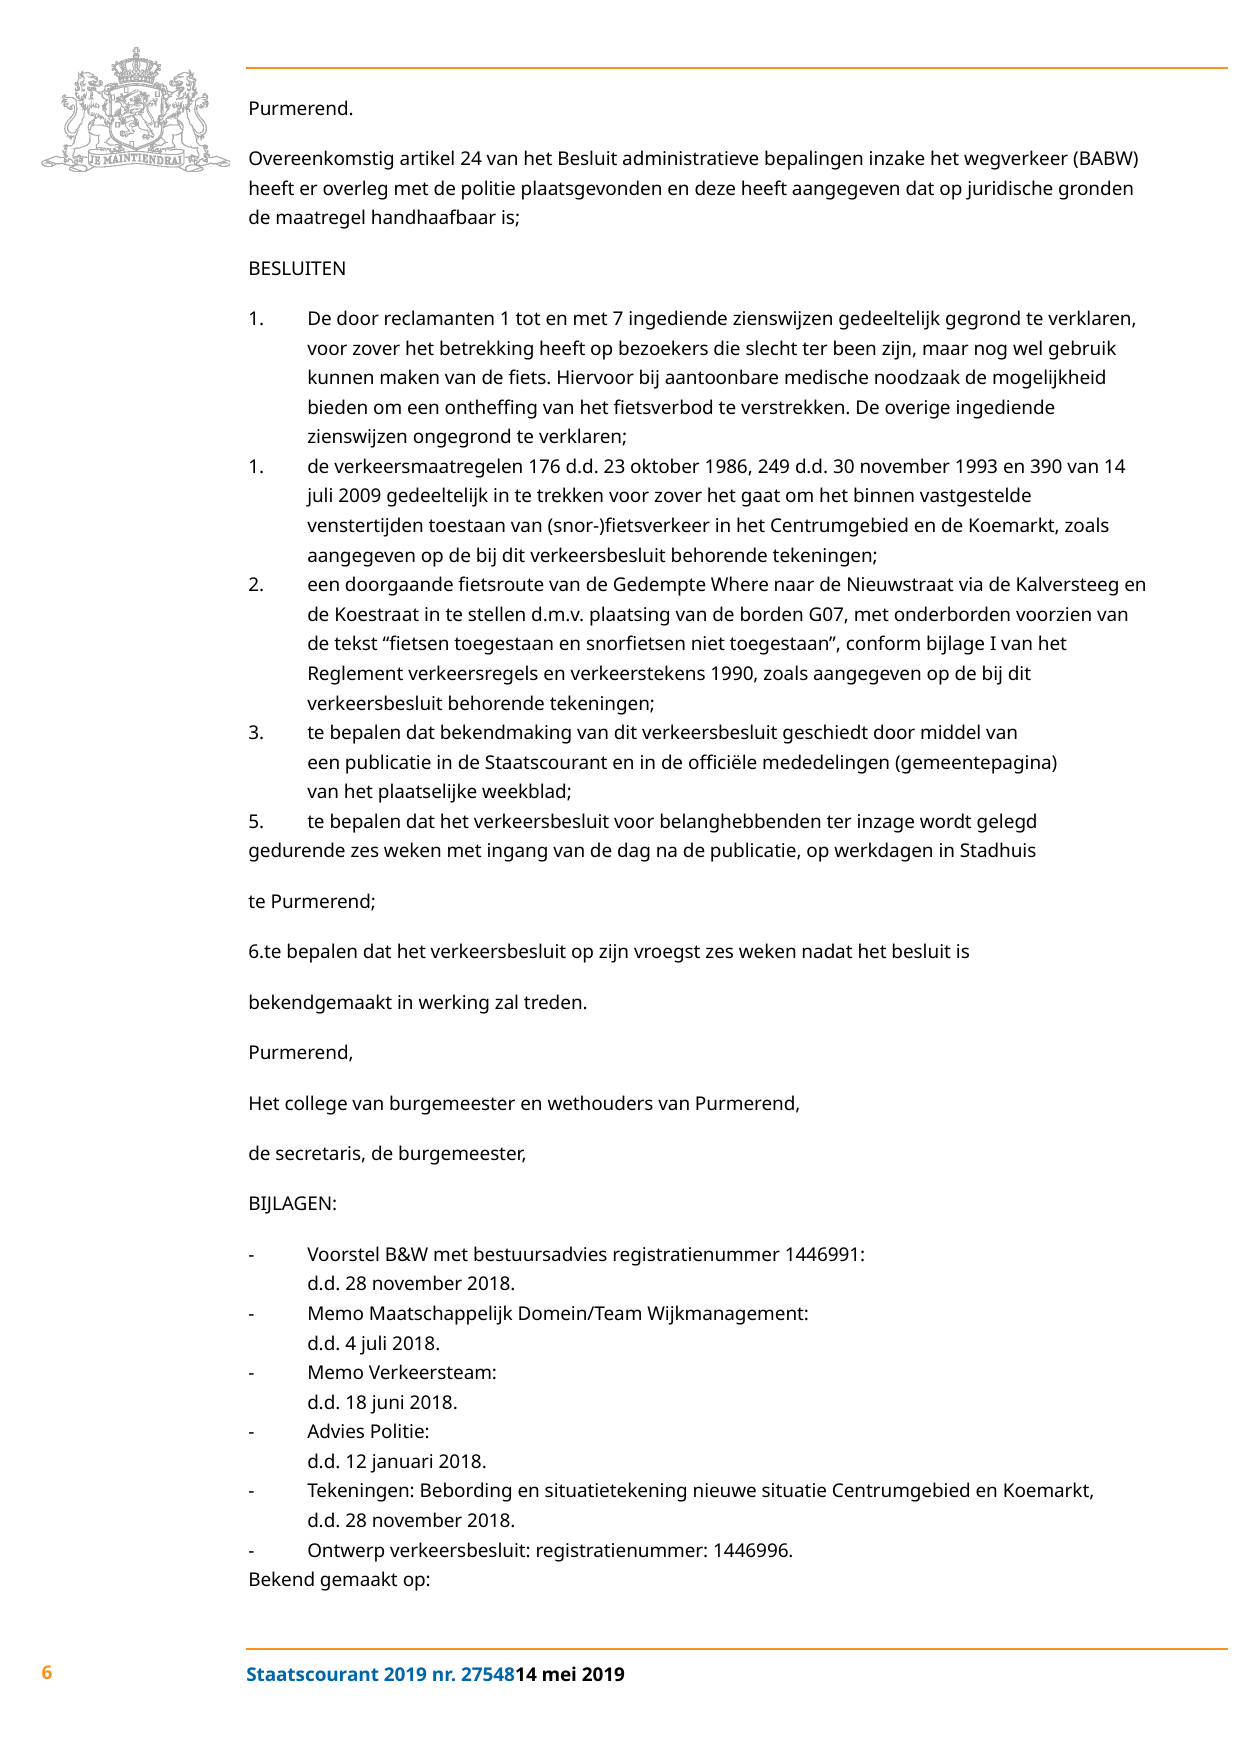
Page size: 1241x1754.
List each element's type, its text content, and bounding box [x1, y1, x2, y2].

list de verkeersmaatregelen 176 d.d. 23 oktober 1986, 249 d.d. 30 november 1993 en 390 van 14 juli 2009 gedeeltelijk in te trekken voor zover het gaat om het binnen vastgestelde venstertijden toestaan van (snor-)fietsverkeer in het Centrumgebied en de Koemarkt, zoals aangegeven op de bij dit verkeersbesluit behorende tekeningen; [248, 453, 1152, 568]
list een doorgaande fietsroute van de Gedempte Where naar de Nieuwstraat via de Kalversteeg en de Koestraat in te stellen d.m.v. plaatsing van de borden G07, met onderborden voorzien van de tekst “fietsen toegestaan en snorfietsen niet toegestaan”, conform bijlage I van het Reglement verkeersregels en verkeerstekens 1990, zoals aangegeven op de bij dit verkeersbesluit behorende tekeningen; [248, 571, 1152, 716]
text Purmerend. [248, 95, 1152, 121]
list Advies Politie: [248, 1418, 1152, 1444]
list Memo Verkeersteam: [248, 1359, 1152, 1385]
text bekendgemaakt in werking zal treden. [248, 989, 1152, 1015]
list De door reclamanten 1 tot en met 7 ingediende zienswijzen gedeeltelijk gegrond te verklaren, voor zover het betrekking heeft op bezoekers die slecht ter been zijn, maar nog wel gebruik kunnen maken van de fiets. Hiervoor bij aantoonbare medische noodzaak de mogelijkheid bieden om een ontheffing van het fietsverbod te verstrekken. De overige ingediende zienswijzen ongegrond te verklaren; [248, 305, 1152, 449]
list Voorstel B&W met bestuursadvies registratienummer 1446991: [248, 1241, 1152, 1267]
text BESLUITEN [248, 255, 1152, 281]
list te bepalen dat het verkeersbesluit voor belanghebbenden ter inzage wordt gelegd [248, 808, 1152, 834]
list Ontwerp verkeersbesluit: registratienummer: 1446996. [248, 1537, 1152, 1563]
list d.d. 4 juli 2018. [248, 1330, 1152, 1356]
text gedurende zes weken met ingang van de dag na de publicatie, op werkdagen in Stadhuis [248, 838, 1152, 863]
text 6.te bepalen dat het verkeersbesluit op zijn vroegst zes weken nadat het besluit is [248, 938, 1152, 964]
text Het college van burgemeester en wethouders van Purmerend, [248, 1090, 1152, 1116]
list een publicatie in de Staatscourant en in de officiële mededelingen (gemeentepagina) [248, 749, 1152, 775]
list van het plaatselijke weekblad; [248, 778, 1152, 804]
text te Purmerend; [248, 888, 1152, 914]
text de secretaris, de burgemeester, [248, 1140, 1152, 1166]
list te bepalen dat bekendmaking van dit verkeersbesluit geschiedt door middel van [248, 719, 1152, 745]
text Overeenkomstig artikel 24 van het Besluit administratieve bepalingen inzake het wegverkeer (BABW) heeft er overleg met de politie plaatsgevonden en deze heeft aangegeven dat op juridische gronden de maatregel handhaafbaar is; [248, 145, 1152, 230]
list d.d. 28 november 2018. [248, 1507, 1152, 1533]
text BIJLAGEN: [248, 1191, 1152, 1216]
text Purmerend, [248, 1039, 1152, 1065]
list Memo Maatschappelijk Domein/Team Wijkmanagement: [248, 1300, 1152, 1326]
text Bekend gemaakt op: [248, 1566, 1152, 1592]
list d.d. 28 november 2018. [248, 1271, 1152, 1296]
list Tekeningen: Bebording en situatietekening nieuwe situatie Centrumgebied en Koemarkt, [248, 1478, 1152, 1503]
list d.d. 12 januari 2018. [248, 1448, 1152, 1474]
list d.d. 18 juni 2018. [248, 1389, 1152, 1415]
picture [41, 47, 231, 172]
